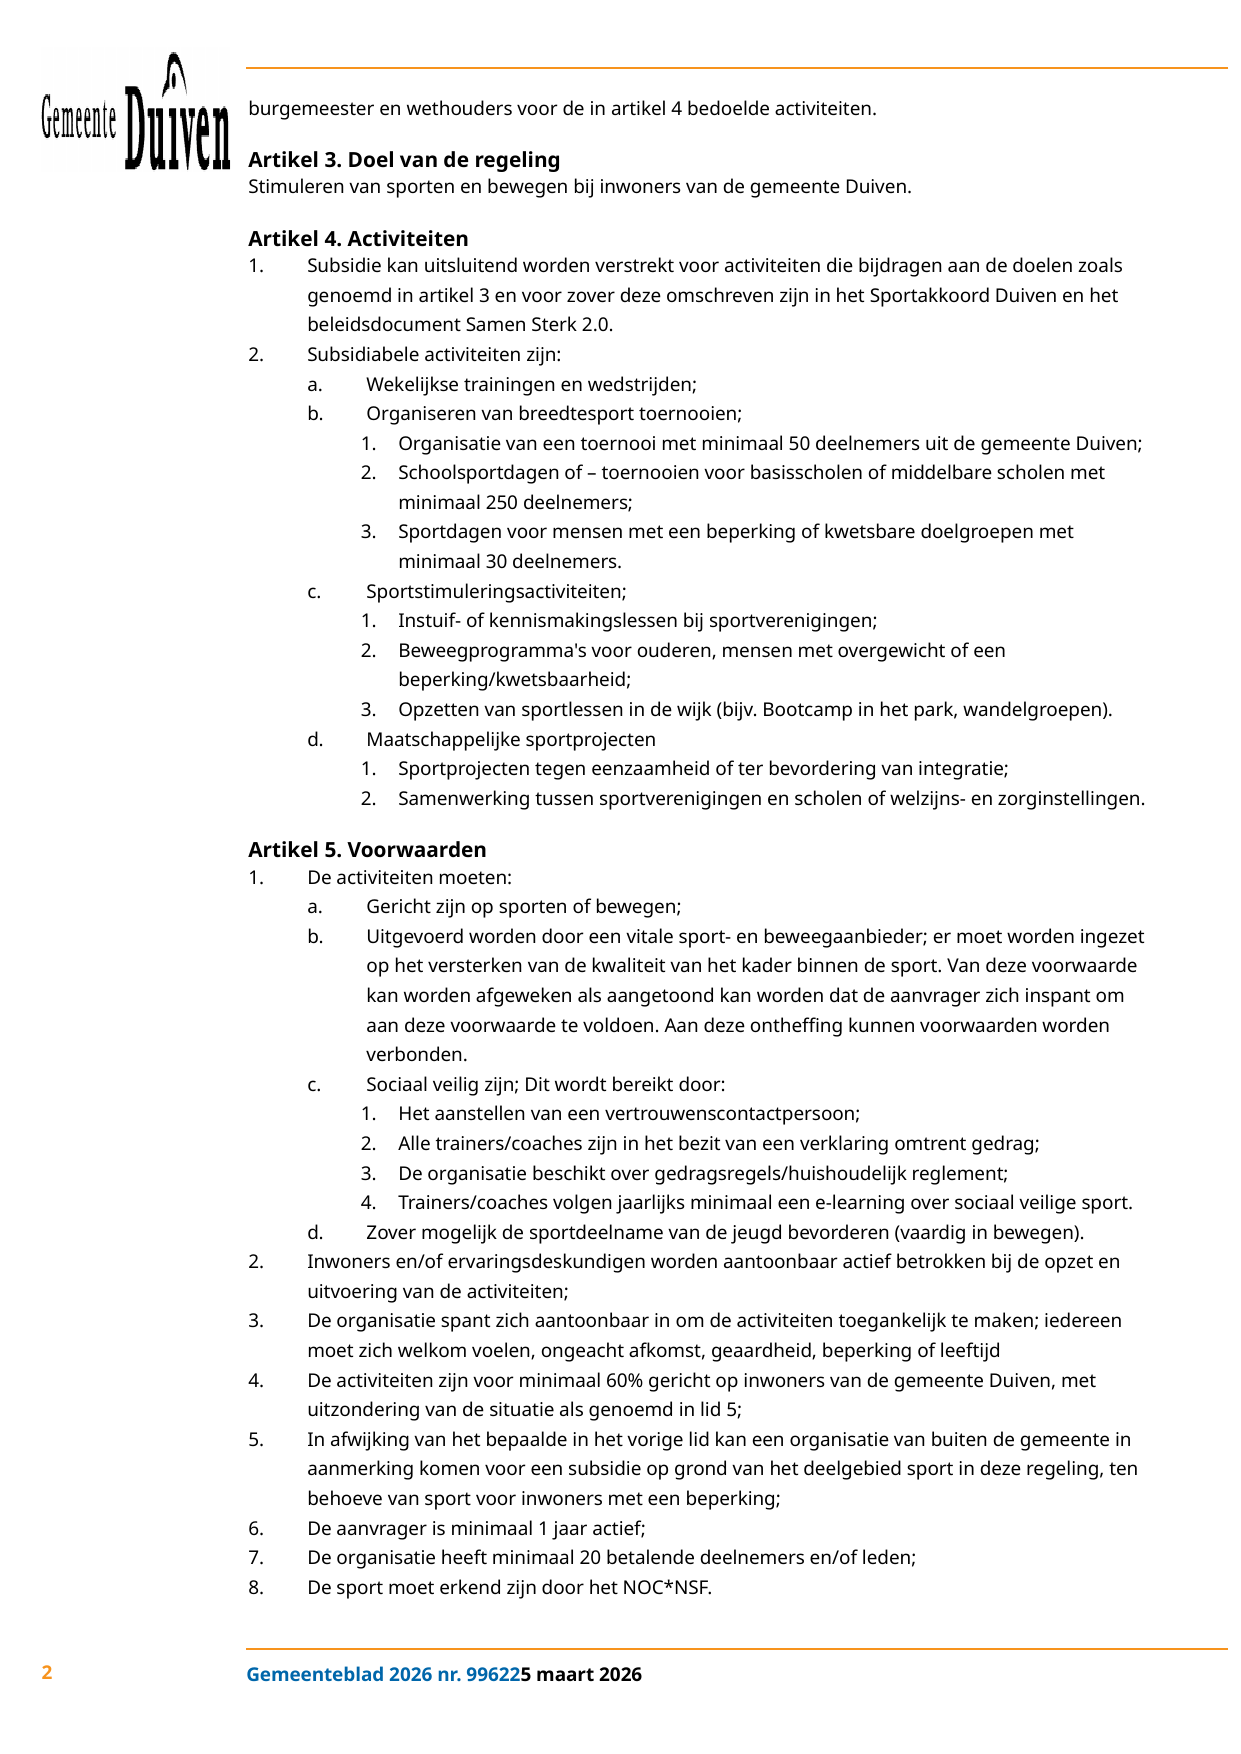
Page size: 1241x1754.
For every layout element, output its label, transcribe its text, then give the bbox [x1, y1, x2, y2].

list De organisatie beschikt over gedragsregels/huishoudelijk reglement; [361, 1160, 1152, 1185]
list Instuif- of kennismakingslessen bij sportverenigingen; [361, 607, 1152, 633]
list Trainers/coaches volgen jaarlijks minimaal een e-learning over sociaal veilige sport. [361, 1189, 1152, 1215]
list Beweegprogramma's voor ouderen, mensen met overgewicht of een beperking/kwetsbaarheid; [361, 637, 1152, 692]
list Uitgevoerd worden door een vitale sport- en beweegaanbieder; er moet worden ingezet op het versterken van de kwaliteit van het kader binnen de sport. Van deze voorwaarde kan worden afgeweken als aangetoond kan worden dat de aanvrager zich inspant om aan deze voorwaarde te voldoen. Aan deze ontheffing kunnen voorwaarden worden verbonden. [307, 923, 1152, 1067]
text Artikel 3. Doel van de regeling [248, 145, 1152, 174]
list Sportprojecten tegen eenzaamheid of ter bevordering van integratie; [361, 755, 1152, 781]
list Gericht zijn op sporten of bewegen; [307, 893, 1152, 919]
list Zover mogelijk de sportdeelname van de jeugd bevorderen (vaardig in bewegen). [307, 1219, 1152, 1244]
list De aanvrager is minimaal 1 jaar actief; [248, 1515, 1152, 1540]
list Sociaal veilig zijn; Dit wordt bereikt door: [307, 1071, 1152, 1097]
list Opzetten van sportlessen in de wijk (bijv. Bootcamp in het park, wandelgroepen). [361, 696, 1152, 722]
list Samenwerking tussen sportverenigingen en scholen of welzijns- en zorginstellingen. [361, 785, 1152, 811]
list De organisatie spant zich aantoonbaar in om de activiteiten toegankelijk te maken; iedereen moet zich welkom voelen, ongeacht afkomst, geaardheid, beperking of leeftijd [248, 1308, 1152, 1363]
text Artikel 4. Activiteiten [248, 224, 1152, 252]
list De activiteiten moeten: [248, 864, 1152, 889]
list Inwoners en/of ervaringsdeskundigen worden aantoonbaar actief betrokken bij de opzet en uitvoering van de activiteiten; [248, 1248, 1152, 1304]
list Organisatie van een toernooi met minimaal 50 deelnemers uit de gemeente Duiven; [361, 430, 1152, 456]
list Subsidie kan uitsluitend worden verstrekt voor activiteiten die bijdragen aan de doelen zoals genoemd in artikel 3 en voor zover deze omschreven zijn in het Sportakkoord Duiven en het beleidsdocument Samen Sterk 2.0. [248, 252, 1152, 337]
text Artikel 5. Voorwaarden [248, 835, 1152, 864]
list Maatschappelijke sportprojecten [307, 726, 1152, 752]
list Organiseren van breedtesport toernooien; [307, 400, 1152, 426]
list De activiteiten zijn voor minimaal 60% gericht op inwoners van de gemeente Duiven, met uitzondering van de situatie als genoemd in lid 5; [248, 1367, 1152, 1422]
list Alle trainers/coaches zijn in het bezit van een verklaring omtrent gedrag; [361, 1130, 1152, 1156]
list De sport moet erkend zijn door het NOC*NSF. [248, 1574, 1152, 1599]
list De organisatie heeft minimaal 20 betalende deelnemers en/of leden; [248, 1544, 1152, 1570]
list Wekelijkse trainingen en wedstrijden; [307, 371, 1152, 397]
list Subsidiabele activiteiten zijn: [248, 341, 1152, 367]
text Stimuleren van sporten en bewegen bij inwoners van de gemeente Duiven. [248, 174, 1152, 199]
list Het aanstellen van een vertrouwenscontactpersoon; [361, 1101, 1152, 1126]
picture [41, 47, 231, 172]
list Sportstimuleringsactiviteiten; [307, 578, 1152, 604]
list In afwijking van het bepaalde in het vorige lid kan een organisatie van buiten de gemeente in aanmerking komen voor een subsidie op grond van het deelgebied sport in deze regeling, ten behoeve van sport voor inwoners met een beperking; [248, 1426, 1152, 1511]
list Sportdagen voor mensen met een beperking of kwetsbare doelgroepen met minimaal 30 deelnemers. [361, 519, 1152, 574]
list Schoolsportdagen of – toernooien voor basisscholen of middelbare scholen met minimaal 250 deelnemers; [361, 459, 1152, 515]
text burgemeester en wethouders voor de in artikel 4 bedoelde activiteiten. [248, 95, 1152, 121]
